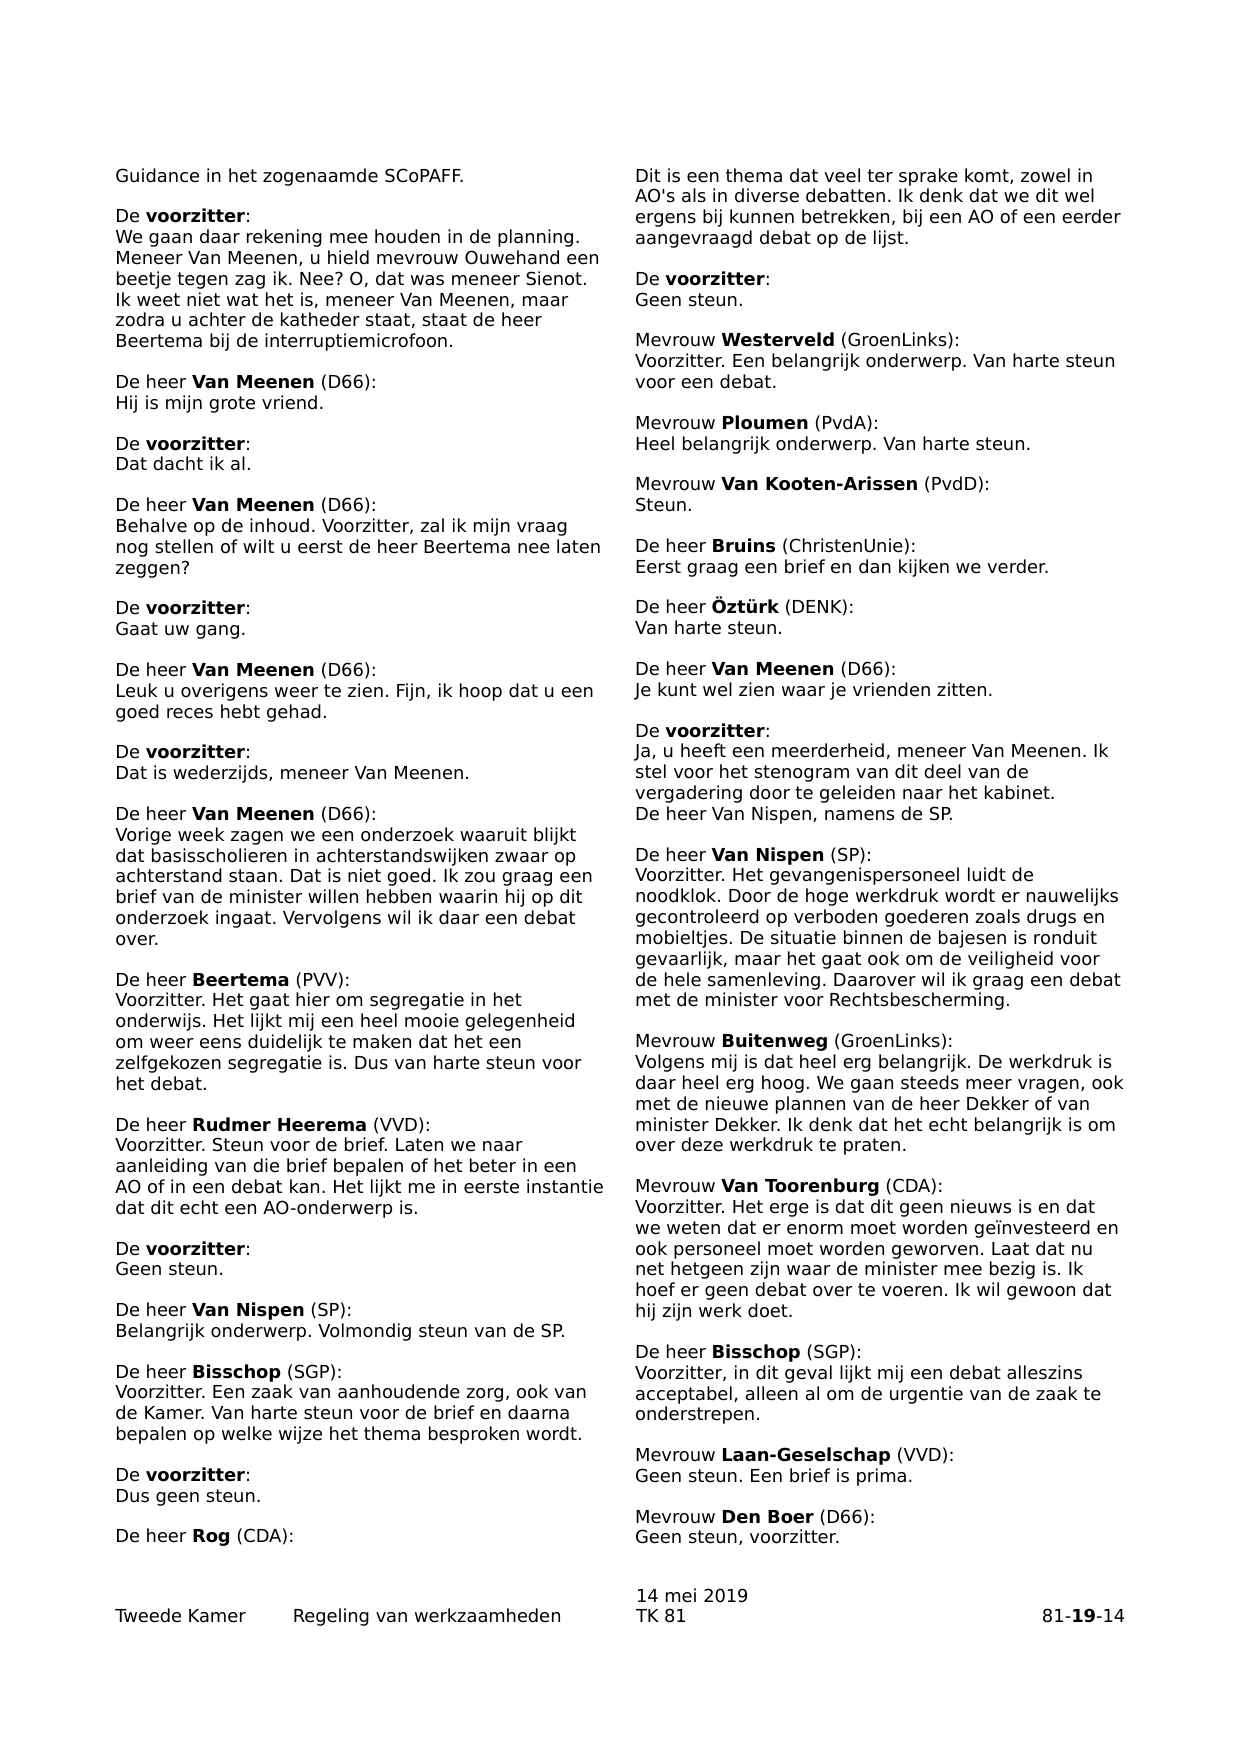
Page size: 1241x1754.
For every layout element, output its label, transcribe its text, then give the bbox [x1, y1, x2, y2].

text Voorzitter. Het erge is dat dit geen nieuws is en dat we weten dat er enorm moet worden geïnvesteerd en ook personeel moet worden geworven. Laat dat nu net hetgeen zijn waar de minister mee bezig is. Ik hoef er geen debat over te voeren. Ik wil gewoon dat hij zijn werk doet. [635, 1197, 1125, 1322]
text De heer Van Nispen (SP): [635, 844, 1125, 865]
text Hij is mijn grote vriend. [115, 393, 605, 413]
text De heer Bisschop (SGP): [115, 1362, 605, 1382]
text Voorzitter. Steun voor de brief. Laten we naar aanleiding van die brief bepalen of het beter in een AO of in een debat kan. Het lijkt me in eerste instantie dat dit echt een AO-onderwerp is. [115, 1135, 605, 1218]
text Dat dacht ik al. [115, 454, 605, 475]
text De heer Bruins (ChristenUnie): [635, 536, 1125, 556]
text We gaan daar rekening mee houden in de planning. [115, 227, 605, 248]
text Dat is wederzijds, meneer Van Meenen. [115, 763, 605, 784]
text Behalve op de inhoud. Voorzitter, zal ik mijn vraag nog stellen of wilt u eerst de heer Beertema nee laten zeggen? [115, 516, 605, 578]
text Heel belangrijk onderwerp. Van harte steun. [635, 433, 1125, 454]
text Mevrouw Van Toorenburg (CDA): [635, 1176, 1125, 1197]
text De voorzitter: [115, 1465, 605, 1486]
text Belangrijk onderwerp. Volmondig steun van de SP. [115, 1321, 605, 1342]
text De voorzitter: [115, 1238, 605, 1259]
text De heer Van Meenen (D66): [115, 804, 605, 824]
text Voorzitter. Het gevangenispersoneel luidt de noodklok. Door de hoge werkdruk wordt er nauwelijks gecontroleerd op verboden goederen zoals drugs en mobieltjes. De situatie binnen de bajesen is ronduit gevaarlijk, maar het gaat ook om de veiligheid voor de hele samenleving. Daarover wil ik graag een debat met de minister voor Rechtsbescherming. [635, 865, 1125, 1011]
text Geen steun. [635, 289, 1125, 310]
text De voorzitter: [115, 206, 605, 227]
text De heer Van Nispen (SP): [115, 1300, 605, 1321]
text Mevrouw Buitenweg (GroenLinks): [635, 1031, 1125, 1052]
text De heer Van Meenen (D66): [115, 372, 605, 393]
text Voorzitter. Een belangrijk onderwerp. Van harte steun voor een debat. [635, 351, 1125, 393]
text Geen steun, voorzitter. [635, 1527, 1125, 1548]
text Mevrouw Den Boer (D66): [635, 1506, 1125, 1527]
text Mevrouw Van Kooten-Arissen (PvdD): [635, 474, 1125, 495]
text Ja, u heeft een meerderheid, meneer Van Meenen. Ik stel voor het stenogram van dit deel van de vergadering door te geleiden naar het kabinet. [635, 741, 1125, 804]
text De heer Beertema (PVV): [115, 969, 605, 990]
text Mevrouw Ploumen (PvdA): [635, 413, 1125, 433]
text Geen steun. [115, 1259, 605, 1280]
text Meneer Van Meenen, u hield mevrouw Ouwehand een beetje tegen zag ik. Nee? O, dat was meneer Sienot. Ik weet niet wat het is, meneer Van Meenen, maar zodra u achter de katheder staat, staat de heer Beertema bij de interruptiemicrofoon. [115, 248, 605, 352]
text Steun. [635, 495, 1125, 516]
text Voorzitter, in dit geval lijkt mij een debat alleszins acceptabel, alleen al om de urgentie van de zaak te onderstrepen. [635, 1362, 1125, 1425]
text Mevrouw Laan-Geselschap (VVD): [635, 1445, 1125, 1466]
text Mevrouw Westerveld (GroenLinks): [635, 330, 1125, 351]
text De heer Van Meenen (D66): [635, 659, 1125, 679]
text De heer Bisschop (SGP): [635, 1342, 1125, 1362]
text De voorzitter: [115, 598, 605, 619]
text De heer Öztürk (DENK): [635, 597, 1125, 618]
text De heer Van Meenen (D66): [115, 660, 605, 681]
text De heer Rudmer Heerema (VVD): [115, 1114, 605, 1135]
text Eerst graag een brief en dan kijken we verder. [635, 556, 1125, 577]
text Je kunt wel zien waar je vrienden zitten. [635, 679, 1125, 700]
text De heer Rog (CDA): [115, 1526, 605, 1547]
text Gaat uw gang. [115, 619, 605, 640]
text Volgens mij is dat heel erg belangrijk. De werkdruk is daar heel erg hoog. We gaan steeds meer vragen, ook met de nieuwe plannen van de heer Dekker of van minister Dekker. Ik denk dat het echt belangrijk is om over deze werkdruk te praten. [635, 1052, 1125, 1156]
text Vorige week zagen we een onderzoek waaruit blijkt dat basisscholieren in achterstandswijken zwaar op achterstand staan. Dat is niet goed. Ik zou graag een brief van de minister willen hebben waarin hij op dit onderzoek ingaat. Vervolgens wil ik daar een debat over. [115, 824, 605, 949]
text De voorzitter: [635, 269, 1125, 289]
text De heer Van Meenen (D66): [115, 495, 605, 516]
text Geen steun. Een brief is prima. [635, 1466, 1125, 1486]
text Leuk u overigens weer te zien. Fijn, ik hoop dat u een goed reces hebt gehad. [115, 681, 605, 722]
text De voorzitter: [635, 720, 1125, 741]
text Dit is een thema dat veel ter sprake komt, zowel in AO's als in diverse debatten. Ik denk dat we dit wel ergens bij kunnen betrekken, bij een AO of een eerder aangevraagd debat op de lijst. [635, 165, 1125, 249]
text Voorzitter. Het gaat hier om segregatie in het onderwijs. Het lijkt mij een heel mooie gelegenheid om weer eens duidelijk te maken dat het een zelfgekozen segregatie is. Dus van harte steun voor het debat. [115, 990, 605, 1094]
text Van harte steun. [635, 618, 1125, 639]
text De heer Van Nispen, namens de SP. [635, 804, 1125, 824]
text De voorzitter: [115, 433, 605, 454]
text Guidance in het zogenaamde SCoPAFF. [115, 165, 605, 186]
text Voorzitter. Een zaak van aanhoudende zorg, ook van de Kamer. Van harte steun voor de brief en daarna bepalen op welke wijze het thema besproken wordt. [115, 1382, 605, 1445]
text Dus geen steun. [115, 1486, 605, 1506]
text De voorzitter: [115, 742, 605, 763]
